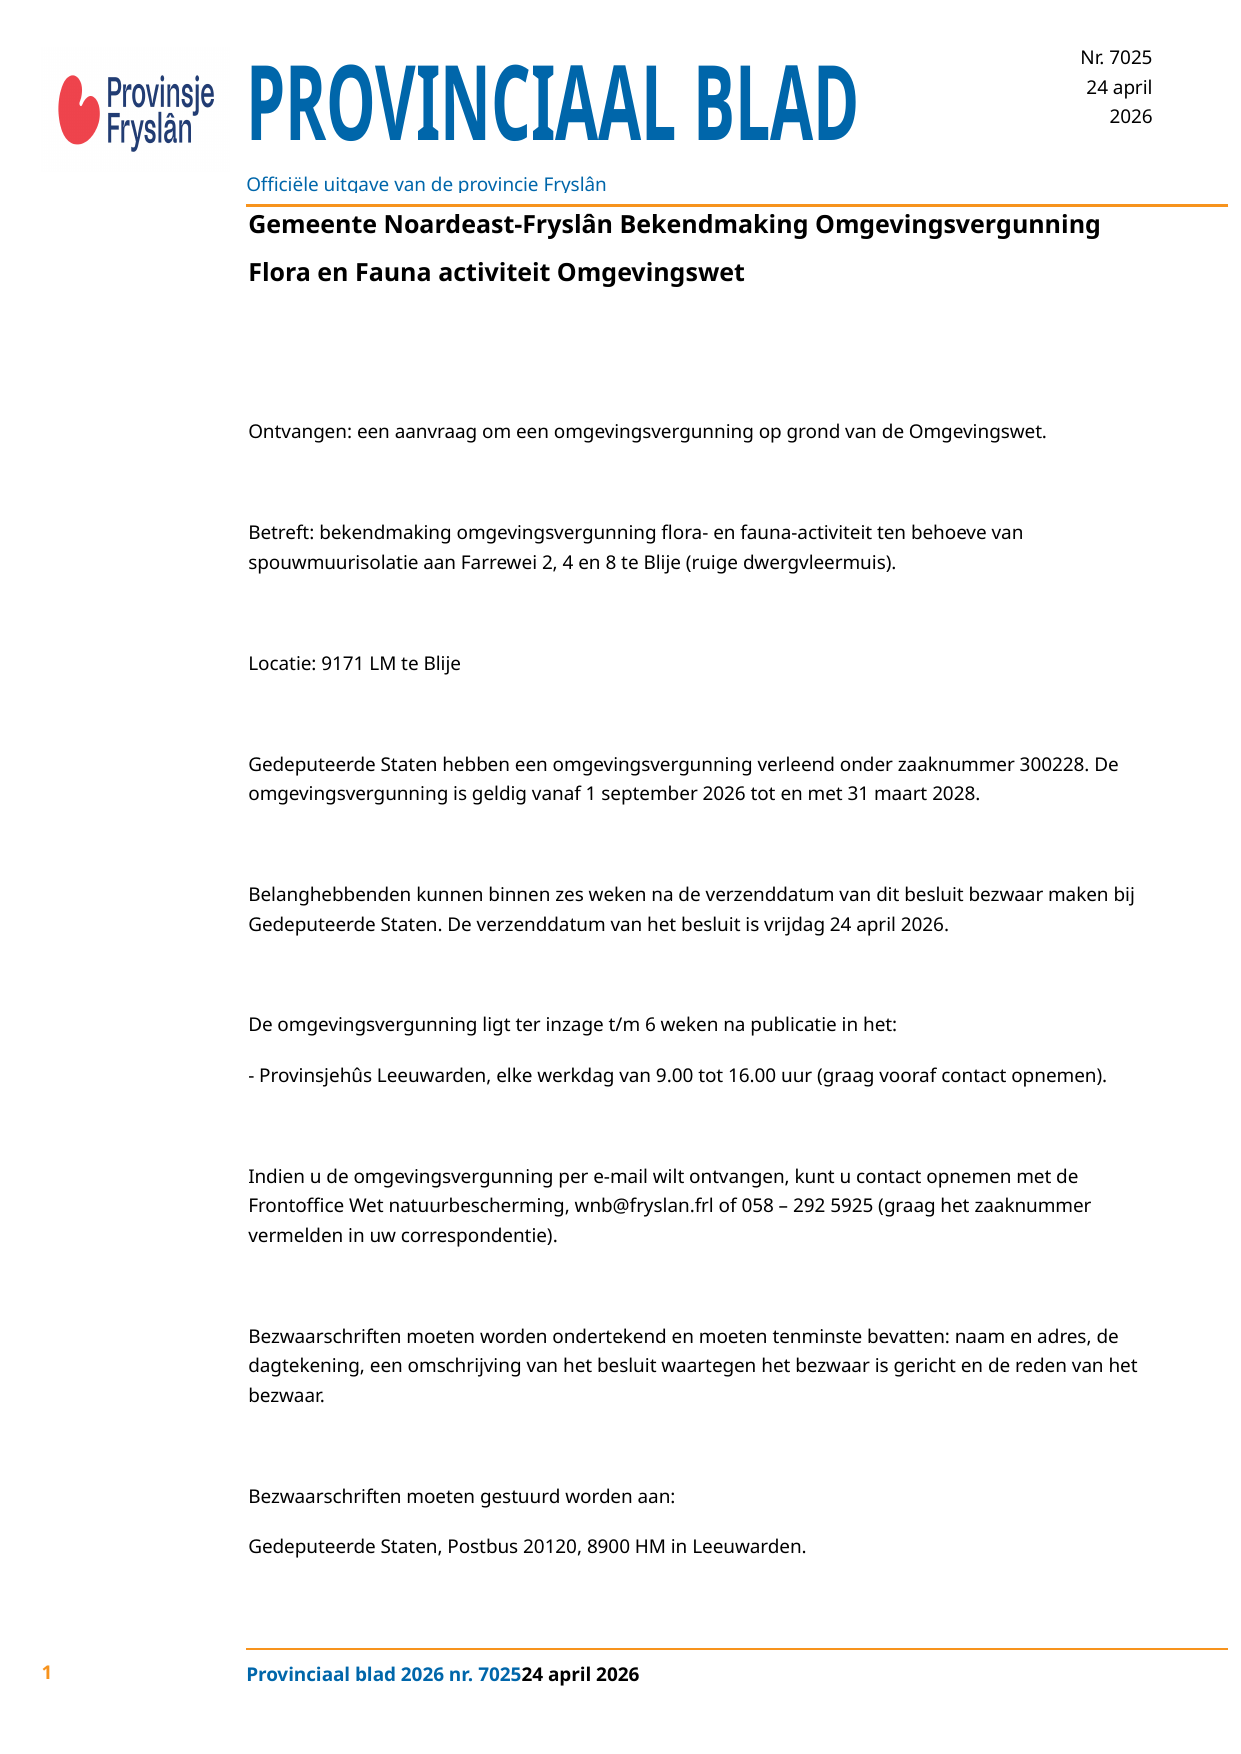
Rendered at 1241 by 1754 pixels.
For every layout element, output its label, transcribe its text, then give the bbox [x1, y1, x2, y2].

text Gedeputeerde Staten, Postbus 20120, 8900 HM in Leeuwarden. [248, 1533, 1152, 1559]
text - Provinsjehûs Leeuwarden, elke werkdag van 9.00 tot 16.00 uur (graag vooraf contact opnemen). [248, 1062, 1152, 1088]
text Ontvangen: een aanvraag om een omgevingsvergunning op grond van de Omgevingswet. [248, 419, 1152, 444]
text Gemeente Noardeast-Fryslân Bekendmaking Omgevingsvergunning Flora en Fauna activiteit Omgevingswet [248, 207, 1152, 288]
text Belanghebbenden kunnen binnen zes weken na de verzenddatum van dit besluit bezwaar maken bij Gedeputeerde Staten. De verzenddatum van het besluit is vrijdag 24 april 2026. [248, 881, 1152, 937]
text Indien u de omgevingsvergunning per e-mail wilt ontvangen, kunt u contact opnemen met de Frontoffice Wet natuurbescherming, wnb@fryslan.frl of 058 – 292 5925 (graag het zaaknummer vermelden in uw correspondentie). [248, 1163, 1152, 1248]
text Betreft: bekendmaking omgevingsvergunning flora- en fauna-activiteit ten behoeve van spouwmuurisolatie aan Farrewei 2, 4 en 8 te Blije (ruige dwergvleermuis). [248, 519, 1152, 575]
picture [41, 47, 231, 172]
text De omgevingsvergunning ligt ter inzage t/m 6 weken na publicatie in het: [248, 1012, 1152, 1037]
text Gedeputeerde Staten hebben een omgevingsvergunning verleend onder zaaknummer 300228. De omgevingsvergunning is geldig vanaf 1 september 2026 tot en met 31 maart 2028. [248, 751, 1152, 806]
text Locatie: 9171 LM te Blije [248, 650, 1152, 676]
text Bezwaarschriften moeten gestuurd worden aan: [248, 1483, 1152, 1509]
text Bezwaarschriften moeten worden ondertekend en moeten tenminste bevatten: naam en adres, de dagtekening, een omschrijving van het besluit waartegen het bezwaar is gericht en de reden van het bezwaar. [248, 1323, 1152, 1408]
